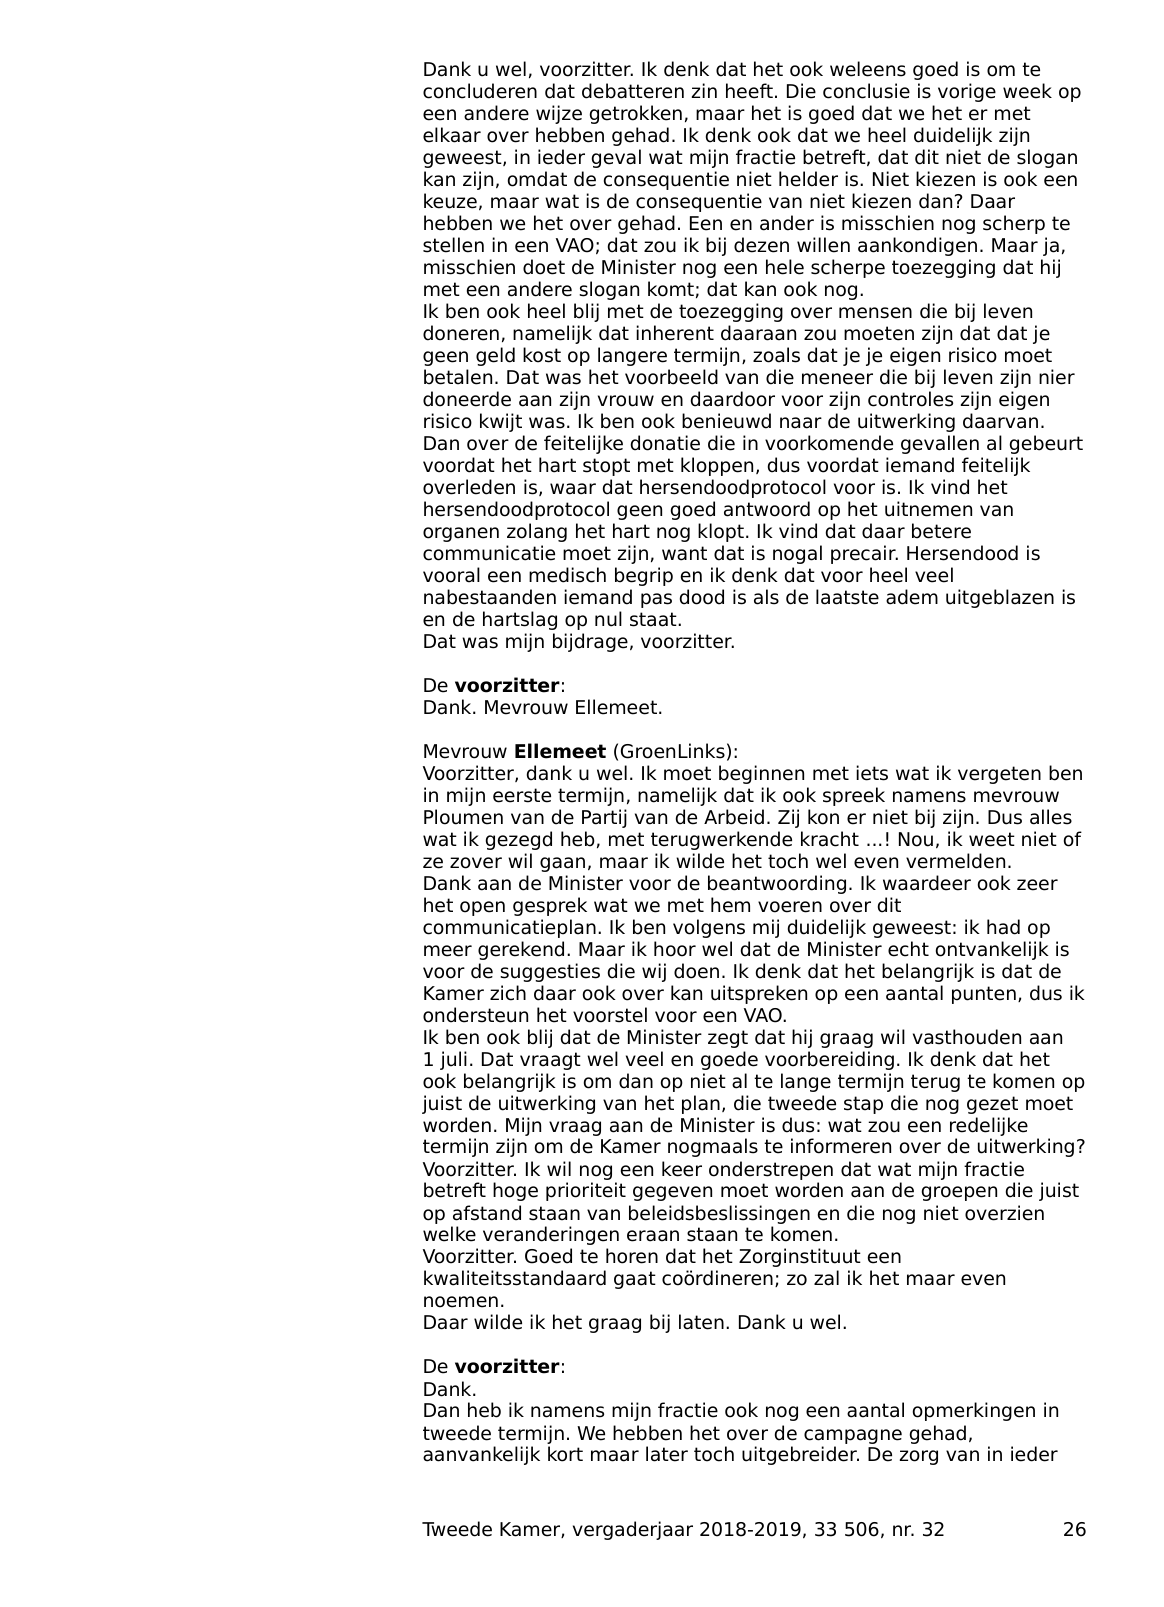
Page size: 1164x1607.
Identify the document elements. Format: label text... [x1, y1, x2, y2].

text Ik ben ook heel blij met de toezegging over mensen die bij leven doneren, namelijk dat inherent daaraan zou moeten zijn dat dat je geen geld kost op langere termijn, zoals dat je je eigen risico moet betalen. Dat was het voorbeeld van die meneer die bij leven zijn nier doneerde aan zijn vrouw en daardoor voor zijn controles zijn eigen risico kwijt was. Ik ben ook benieuwd naar de uitwerking daarvan. [422, 301, 1087, 433]
text Dat was mijn bijdrage, voorzitter. [422, 631, 1087, 652]
text Dank u wel, voorzitter. Ik denk dat het ook weleens goed is om te concluderen dat debatteren zin heeft. Die conclusie is vorige week op een andere wijze getrokken, maar het is goed dat we het er met elkaar over hebben gehad. Ik denk ook dat we heel duidelijk zijn geweest, in ieder geval wat mijn fractie betreft, dat dit niet de slogan kan zijn, omdat de consequentie niet helder is. Niet kiezen is ook een keuze, maar wat is de consequentie van niet kiezen dan? Daar hebben we het over gehad. Een en ander is misschien nog scherp te stellen in een VAO; dat zou ik bij dezen willen aankondigen. Maar ja, misschien doet de Minister nog een hele scherpe toezegging dat hij met een andere slogan komt; dat kan ook nog. [422, 59, 1087, 301]
text Dank. Mevrouw Ellemeet. [422, 697, 1087, 719]
text Voorzitter. Goed te horen dat het Zorginstituut een kwaliteitsstandaard gaat coördineren; zo zal ik het maar even noemen. [422, 1246, 1087, 1312]
text Dank. [422, 1378, 1087, 1400]
text De voorzitter: [422, 675, 1087, 697]
text De voorzitter: [422, 1356, 1087, 1378]
text Dank aan de Minister voor de beantwoording. Ik waardeer ook zeer het open gesprek wat we met hem voeren over dit communicatieplan. Ik ben volgens mij duidelijk geweest: ik had op meer gerekend. Maar ik hoor wel dat de Minister echt ontvankelijk is voor de suggesties die wij doen. Ik denk dat het belangrijk is dat de Kamer zich daar ook over kan uitspreken op een aantal punten, dus ik ondersteun het voorstel voor een VAO. [422, 873, 1087, 1027]
text Daar wilde ik het graag bij laten. Dank u wel. [422, 1312, 1087, 1334]
text Voorzitter, dank u wel. Ik moet beginnen met iets wat ik vergeten ben in mijn eerste termijn, namelijk dat ik ook spreek namens mevrouw Ploumen van de Partij van de Arbeid. Zij kon er niet bij zijn. Dus alles wat ik gezegd heb, met terugwerkende kracht ...! Nou, ik weet niet of ze zover wil gaan, maar ik wilde het toch wel even vermelden. [422, 763, 1087, 873]
text Ik ben ook blij dat de Minister zegt dat hij graag wil vasthouden aan 1 juli. Dat vraagt wel veel en goede voorbereiding. Ik denk dat het ook belangrijk is om dan op niet al te lange termijn terug te komen op juist de uitwerking van het plan, die tweede stap die nog gezet moet worden. Mijn vraag aan de Minister is dus: wat zou een redelijke termijn zijn om de Kamer nogmaals te informeren over de uitwerking? [422, 1027, 1087, 1158]
text Mevrouw Ellemeet (GroenLinks): [422, 741, 1087, 763]
text Dan over de feitelijke donatie die in voorkomende gevallen al gebeurt voordat het hart stopt met kloppen, dus voordat iemand feitelijk overleden is, waar dat hersendoodprotocol voor is. Ik vind het hersendoodprotocol geen goed antwoord op het uitnemen van organen zolang het hart nog klopt. Ik vind dat daar betere communicatie moet zijn, want dat is nogal precair. Hersendood is vooral een medisch begrip en ik denk dat voor heel veel nabestaanden iemand pas dood is als de laatste adem uitgeblazen is en de hartslag op nul staat. [422, 433, 1087, 631]
text Voorzitter. Ik wil nog een keer onderstrepen dat wat mijn fractie betreft hoge prioriteit gegeven moet worden aan de groepen die juist op afstand staan van beleidsbeslissingen en die nog niet overzien welke veranderingen eraan staan te komen. [422, 1158, 1087, 1246]
text Dan heb ik namens mijn fractie ook nog een aantal opmerkingen in tweede termijn. We hebben het over de campagne gehad, aanvankelijk kort maar later toch uitgebreider. De zorg van in ieder [422, 1400, 1087, 1466]
